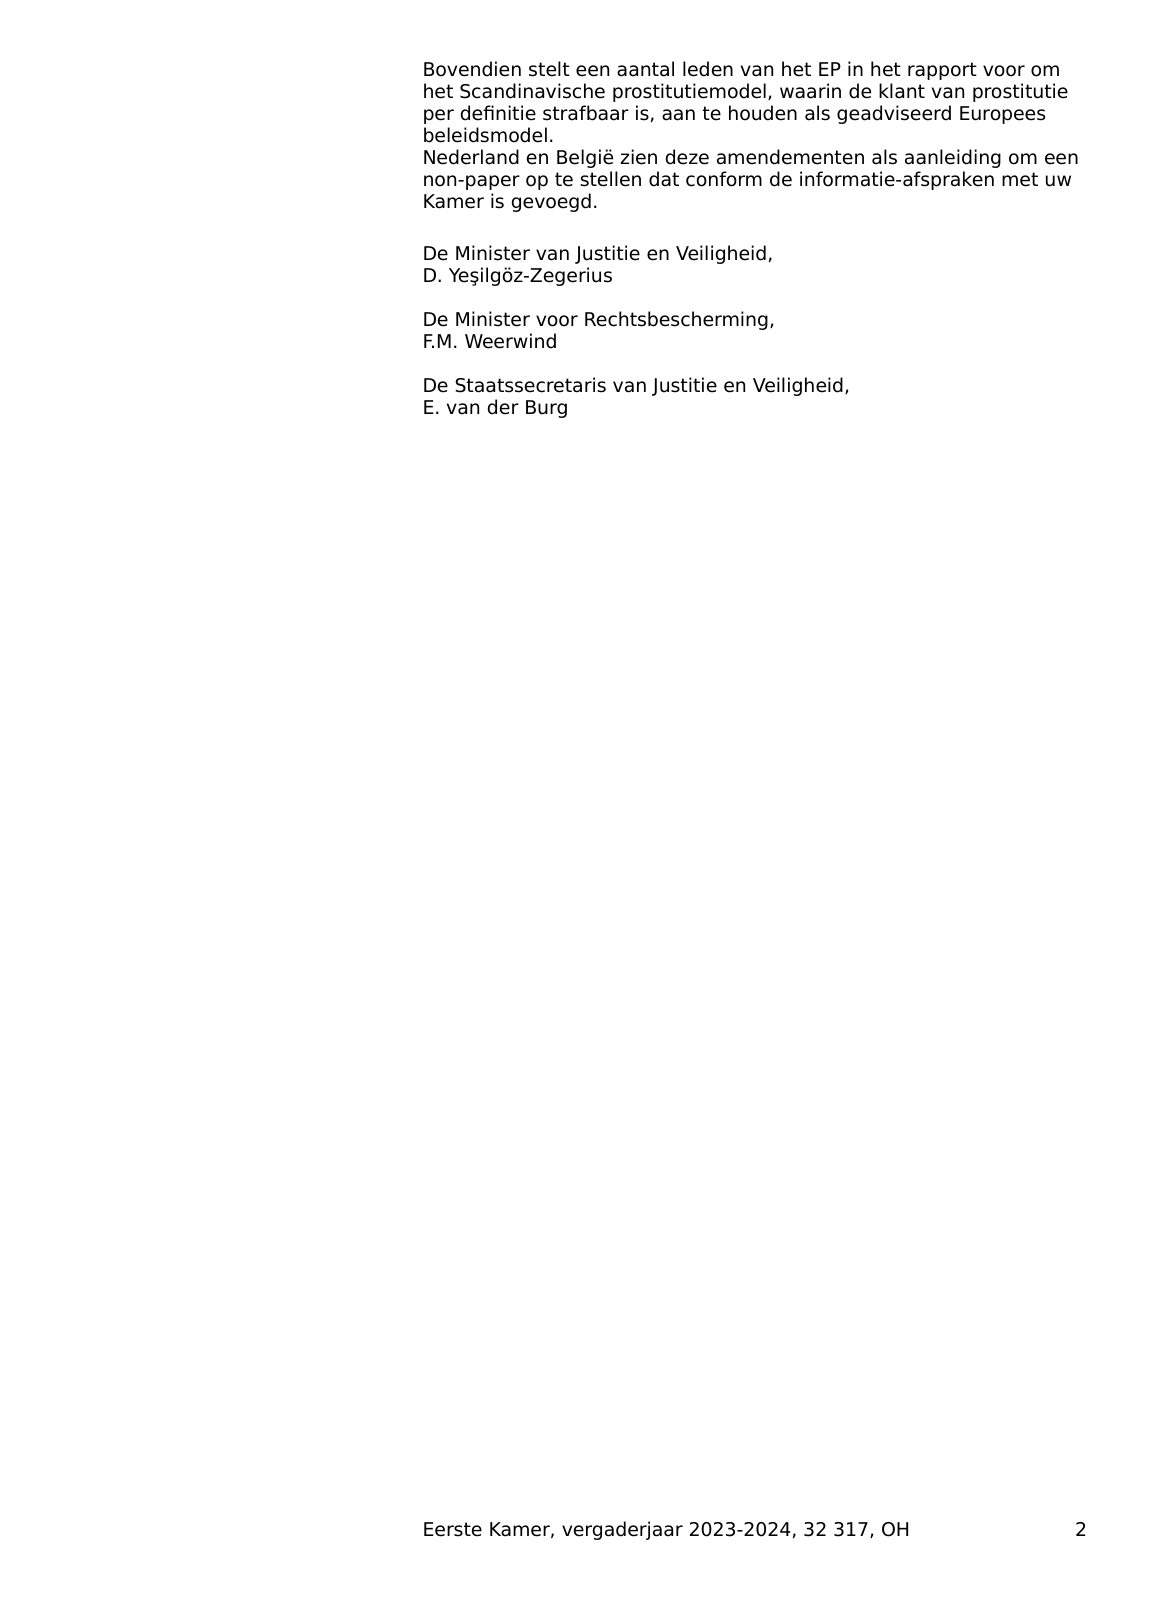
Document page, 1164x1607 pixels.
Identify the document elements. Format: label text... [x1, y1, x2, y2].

text Nederland en België zien deze amendementen als aanleiding om een non-paper op te stellen dat conform de informatie-afspraken met uw Kamer is gevoegd. [422, 147, 1087, 213]
text De Minister voor Rechtsbescherming, F.M. Weerwind [422, 309, 1087, 353]
text De Staatssecretaris van Justitie en Veiligheid, E. van der Burg [422, 375, 1087, 419]
text De Minister van Justitie en Veiligheid, D. Yeşilgöz-Zegerius [422, 243, 1087, 287]
text Bovendien stelt een aantal leden van het EP in het rapport voor om het Scandinavische prostitutiemodel, waarin de klant van prostitutie per definitie strafbaar is, aan te houden als geadviseerd Europees beleidsmodel. [422, 59, 1087, 147]
